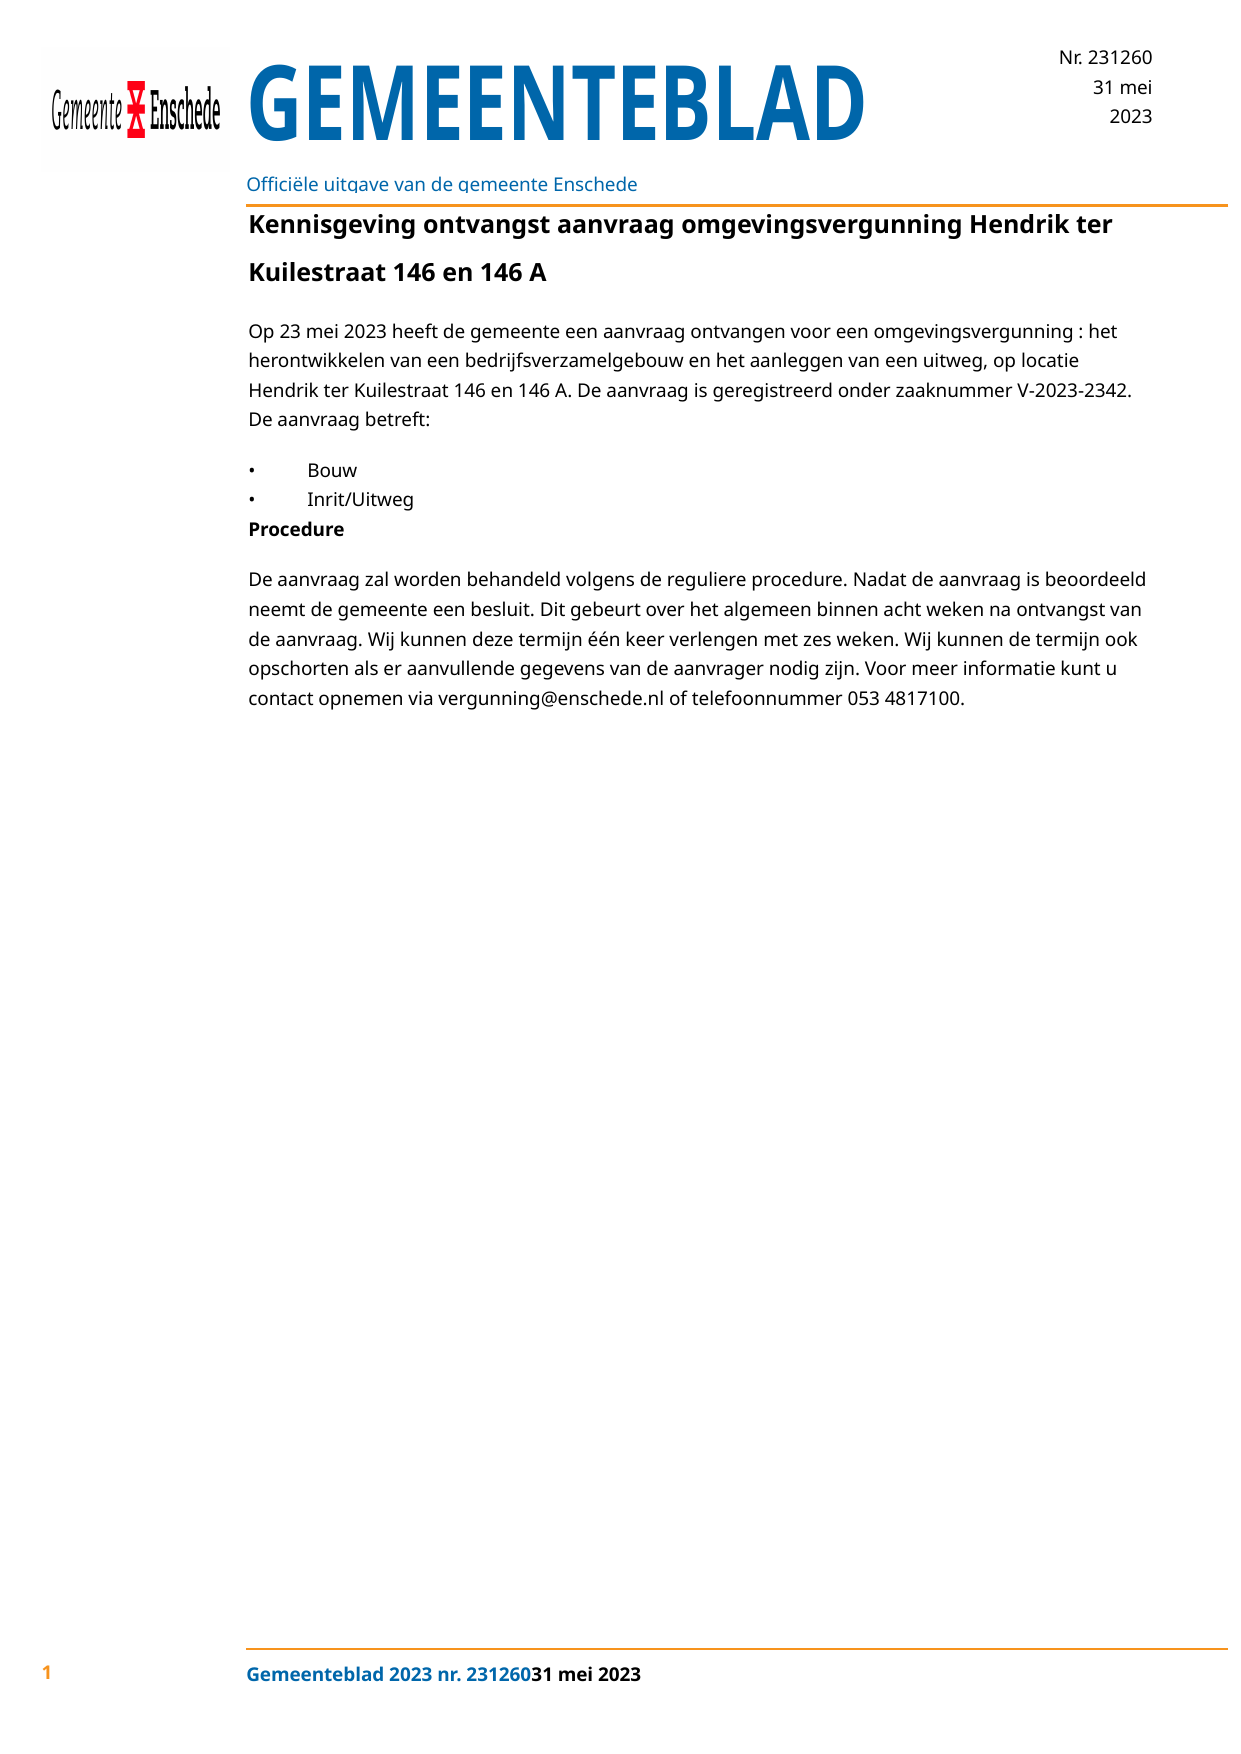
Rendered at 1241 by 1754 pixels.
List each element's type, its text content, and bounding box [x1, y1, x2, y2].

list Inrit/Uitweg [248, 487, 1152, 512]
picture [41, 47, 231, 172]
text Kennisgeving ontvangst aanvraag omgevingsvergunning Hendrik ter Kuilestraat 146 en 146 A [248, 207, 1152, 288]
text Procedure [248, 516, 1152, 542]
list Bouw [248, 457, 1152, 483]
text Op 23 mei 2023 heeft de gemeente een aanvraag ontvangen voor een omgevingsvergunning : het herontwikkelen van een bedrijfsverzamelgebouw en het aanleggen van een uitweg, op locatie Hendrik ter Kuilestraat 146 en 146 A. De aanvraag is geregistreerd onder zaaknummer V-2023-2342. De aanvraag betreft: [248, 318, 1152, 432]
text De aanvraag zal worden behandeld volgens de reguliere procedure. Nadat de aanvraag is beoordeeld neemt de gemeente een besluit. Dit gebeurt over het algemeen binnen acht weken na ontvangst van de aanvraag. Wij kunnen deze termijn één keer verlengen met zes weken. Wij kunnen de termijn ook opschorten als er aanvullende gegevens van de aanvrager nodig zijn. Voor meer informatie kunt u contact opnemen via vergunning@enschede.nl of telefoonnummer 053 4817100. [248, 567, 1152, 711]
